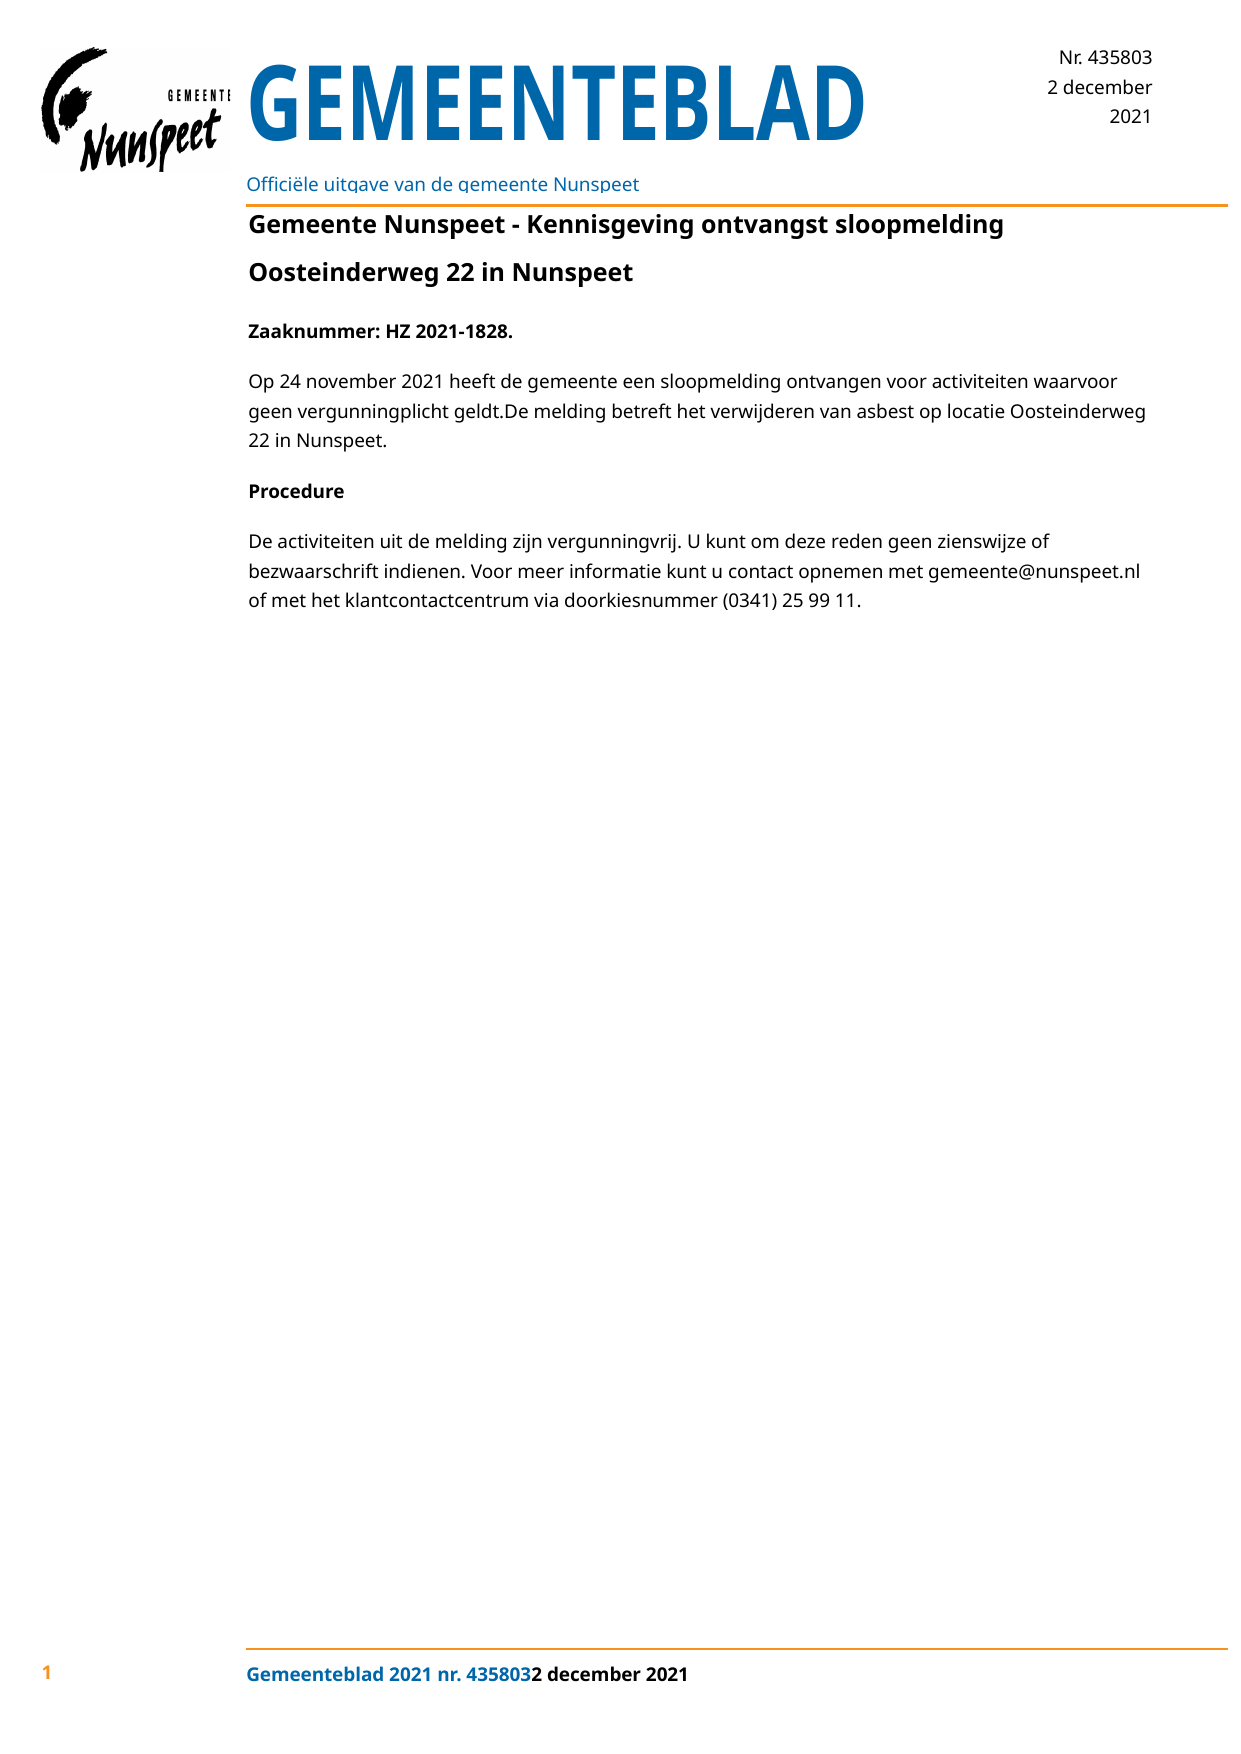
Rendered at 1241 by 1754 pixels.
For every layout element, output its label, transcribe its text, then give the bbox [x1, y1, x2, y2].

text Gemeente Nunspeet - Kennisgeving ontvangst sloopmelding Oosteinderweg 22 in Nunspeet [248, 207, 1152, 288]
text Procedure [248, 478, 1152, 504]
text Op 24 november 2021 heeft de gemeente een sloopmelding ontvangen voor activiteiten waarvoor geen vergunningplicht geldt.De melding betreft het verwijderen van asbest op locatie Oosteinderweg 22 in Nunspeet. [248, 368, 1152, 453]
picture [41, 47, 231, 172]
text Zaaknummer: HZ 2021-1828. [248, 318, 1152, 344]
text De activiteiten uit de melding zijn vergunningvrij. U kunt om deze reden geen zienswijze of bezwaarschrift indienen. Voor meer informatie kunt u contact opnemen met gemeente@nunspeet.nl of met het klantcontactcentrum via doorkiesnummer (0341) 25 99 11. [248, 528, 1152, 613]
